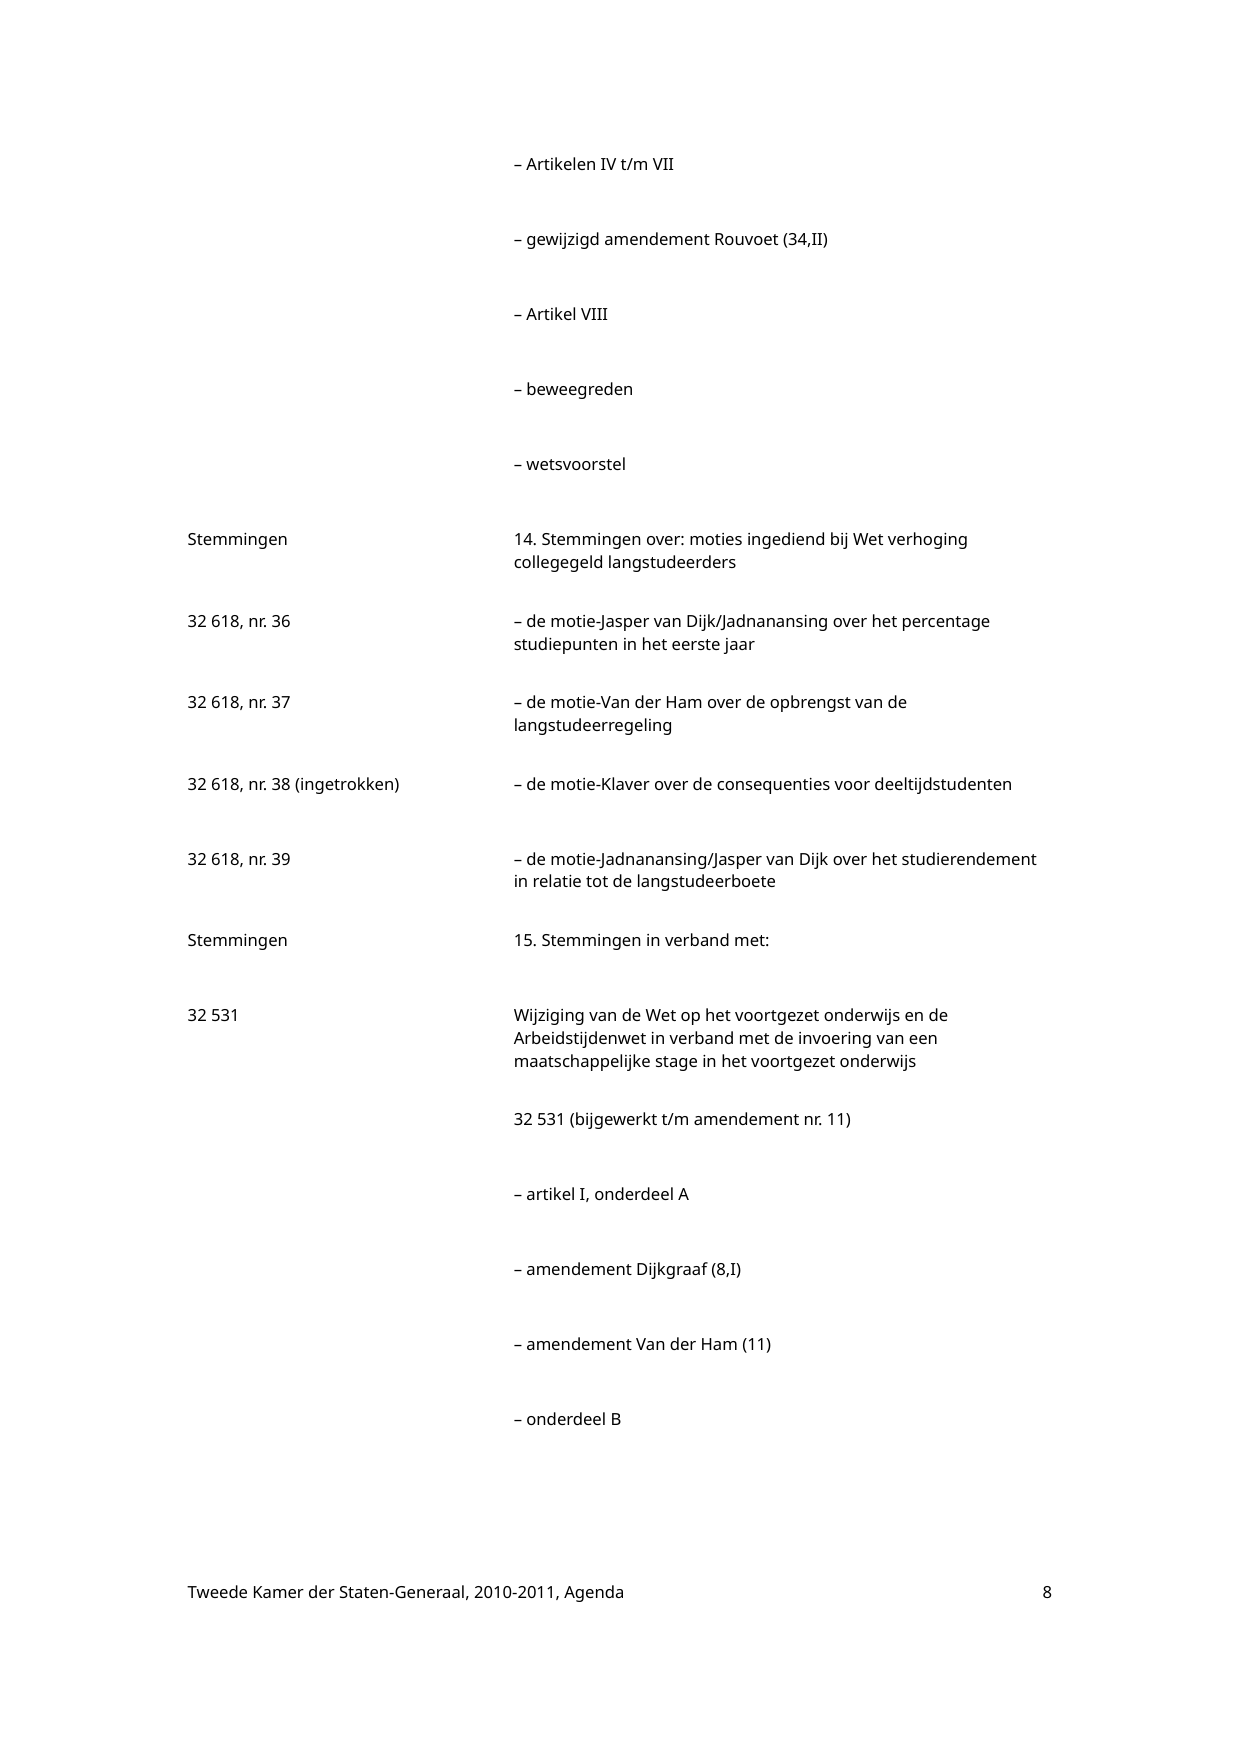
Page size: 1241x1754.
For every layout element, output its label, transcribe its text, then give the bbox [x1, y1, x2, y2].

table_cell [490, 450, 510, 525]
table_cell – Artikel VIII [510, 300, 1053, 375]
table_cell [490, 225, 510, 300]
table_cell [490, 150, 510, 225]
table_cell [188, 375, 490, 450]
table_cell 32 618, nr. 37 [188, 688, 490, 769]
table_cell [490, 525, 510, 606]
table_cell [490, 926, 510, 1001]
table_cell [490, 1180, 510, 1255]
table_cell [188, 1405, 490, 1480]
table_cell 32 531 (bijgewerkt t/m amendement nr. 11) [510, 1105, 1053, 1180]
table_cell [188, 1255, 490, 1330]
table_cell [490, 688, 510, 769]
table_cell 15. Stemmingen in verband met: [510, 926, 1053, 1001]
table_cell [188, 1180, 490, 1255]
table_cell – de motie-Jadnanansing/Jasper van Dijk over het studierendement in relatie tot de langstudeerboete [510, 844, 1053, 926]
table_cell 14. Stemmingen over: moties ingediend bij Wet verhoging collegegeld langstudeerders [510, 525, 1053, 606]
table_cell [188, 150, 490, 225]
table_cell [188, 1105, 490, 1180]
table_cell [490, 769, 510, 844]
table_cell – amendement Van der Ham (11) [510, 1330, 1053, 1405]
table_cell [490, 1105, 510, 1180]
table_cell [188, 225, 490, 300]
table_cell 32 618, nr. 39 [188, 844, 490, 926]
table_cell – de motie-Van der Ham over de opbrengst van de langstudeerregeling [510, 688, 1053, 769]
table_cell 32 618, nr. 36 [188, 606, 490, 688]
table_cell – onderdeel B [510, 1405, 1053, 1480]
table_cell – amendement Dijkgraaf (8,I) [510, 1255, 1053, 1330]
table_cell Stemmingen [188, 926, 490, 1001]
table_cell [490, 1405, 510, 1480]
table_cell [188, 450, 490, 525]
table_cell Stemmingen [188, 525, 490, 606]
table_cell 32 531 [188, 1001, 490, 1105]
table_cell – beweegreden [510, 375, 1053, 450]
table_cell [188, 1330, 490, 1405]
table_cell [490, 300, 510, 375]
table_cell – Artikelen IV t/m VII [510, 150, 1053, 225]
table_cell – artikel I, onderdeel A [510, 1180, 1053, 1255]
table_cell – de motie-Jasper van Dijk/Jadnanansing over het percentage studiepunten in het eerste jaar [510, 606, 1053, 688]
table_cell [490, 1001, 510, 1105]
table_cell Wijziging van de Wet op het voortgezet onderwijs en de Arbeidstijdenwet in verband met de invoering van een maatschappelijke stage in het voortgezet onderwijs [510, 1001, 1053, 1105]
table_cell [490, 1255, 510, 1330]
table_cell [490, 606, 510, 688]
table_cell [490, 1330, 510, 1405]
table_cell 32 618, nr. 38 (ingetrokken) [188, 769, 490, 844]
table_cell [490, 844, 510, 926]
table_cell – gewijzigd amendement Rouvoet (34,II) [510, 225, 1053, 300]
table_cell – wetsvoorstel [510, 450, 1053, 525]
table_cell – de motie-Klaver over de consequenties voor deeltijdstudenten [510, 769, 1053, 844]
table_cell [490, 375, 510, 450]
table_cell [188, 300, 490, 375]
